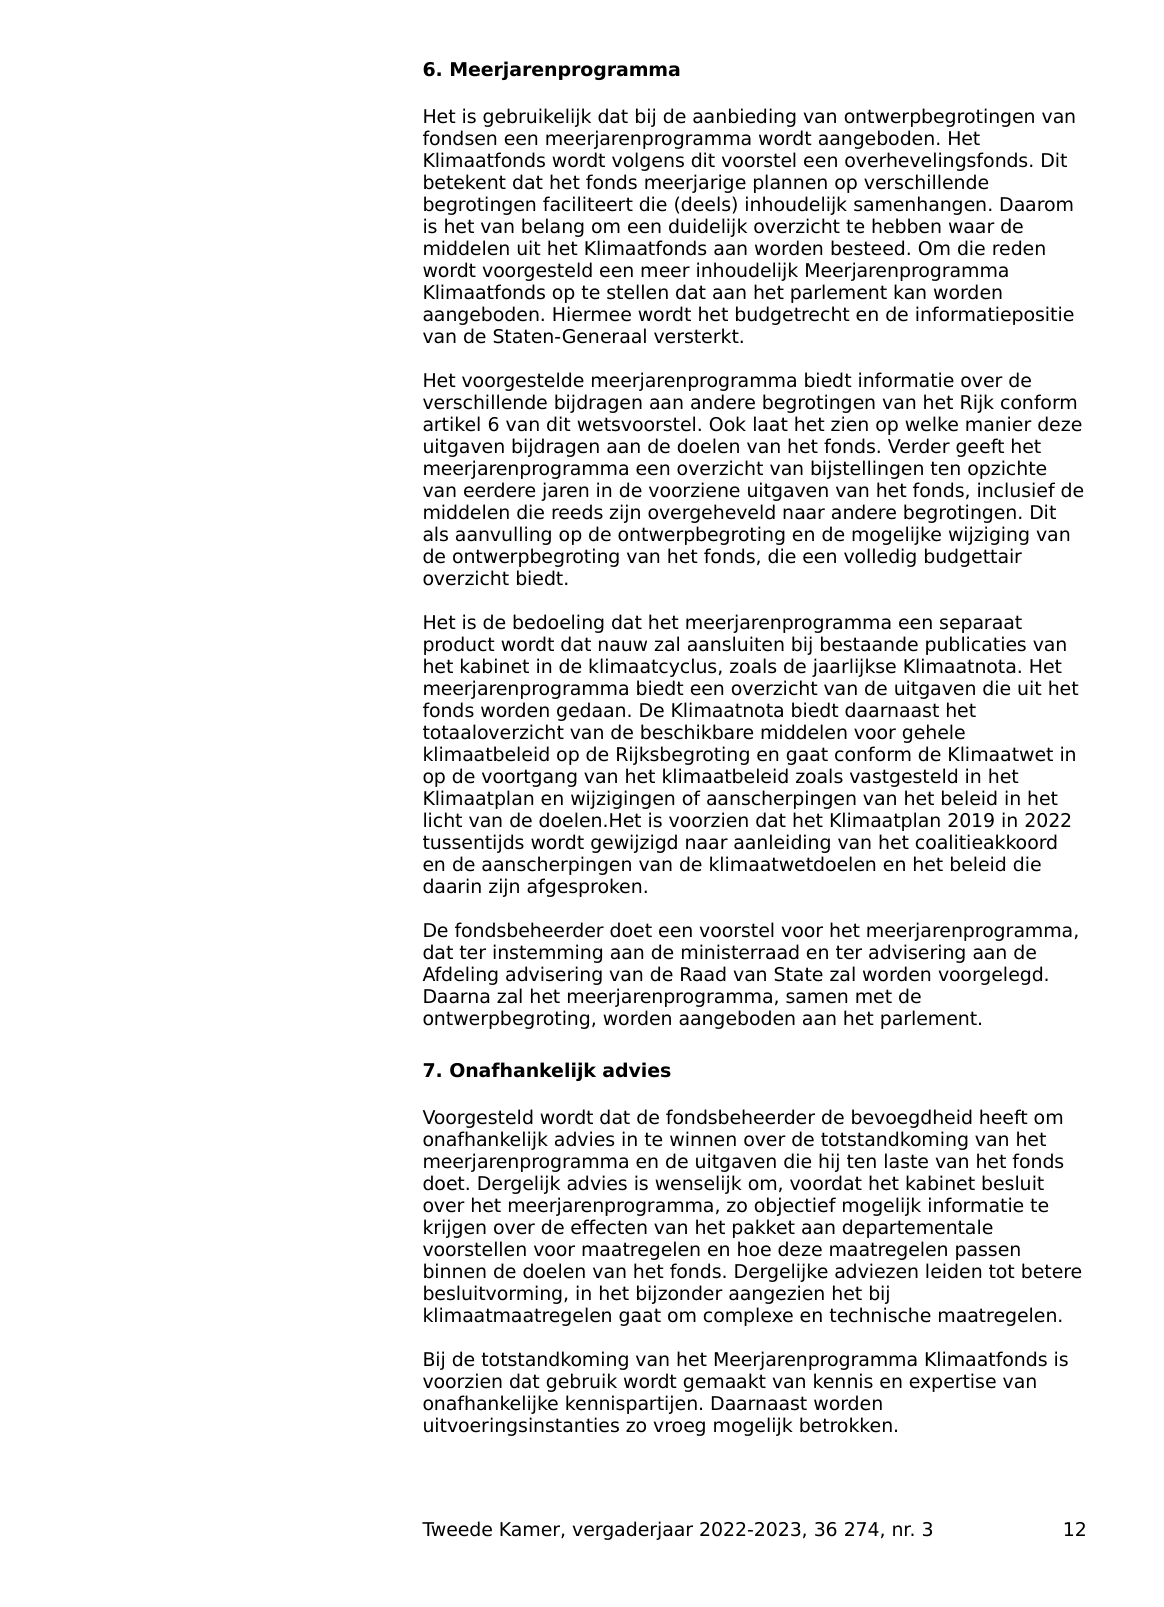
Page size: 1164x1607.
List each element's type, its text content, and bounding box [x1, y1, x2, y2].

subtitle 6. Meerjarenprogramma [422, 59, 1087, 81]
subtitle 7. Onafhankelijk advies [422, 1060, 1087, 1082]
text Het is gebruikelijk dat bij de aanbieding van ontwerpbegrotingen van fondsen een meerjarenprogramma wordt aangeboden. Het Klimaatfonds wordt volgens dit voorstel een overhevelingsfonds. Dit betekent dat het fonds meerjarige plannen op verschillende begrotingen faciliteert die (deels) inhoudelijk samenhangen. Daarom is het van belang om een duidelijk overzicht te hebben waar de middelen uit het Klimaatfonds aan worden besteed. Om die reden wordt voorgesteld een meer inhoudelijk Meerjarenprogramma Klimaatfonds op te stellen dat aan het parlement kan worden aangeboden. Hiermee wordt het budgetrecht en de informatiepositie van de Staten-Generaal versterkt. [422, 106, 1087, 348]
text Het is de bedoeling dat het meerjarenprogramma een separaat product wordt dat nauw zal aansluiten bij bestaande publicaties van het kabinet in de klimaatcyclus, zoals de jaarlijkse Klimaatnota. Het meerjarenprogramma biedt een overzicht van de uitgaven die uit het fonds worden gedaan. De Klimaatnota biedt daarnaast het totaaloverzicht van de beschikbare middelen voor gehele klimaatbeleid op de Rijksbegroting en gaat conform de Klimaatwet in op de voortgang van het klimaatbeleid zoals vastgesteld in het Klimaatplan en wijzigingen of aanscherpingen van het beleid in het licht van de doelen.Het is voorzien dat het Klimaatplan 2019 in 2022 tussentijds wordt gewijzigd naar aanleiding van het coalitieakkoord en de aanscherpingen van de klimaatwetdoelen en het beleid die daarin zijn afgesproken. [422, 612, 1087, 898]
text De fondsbeheerder doet een voorstel voor het meerjarenprogramma, dat ter instemming aan de ministerraad en ter advisering aan de Afdeling advisering van de Raad van State zal worden voorgelegd. Daarna zal het meerjarenprogramma, samen met de ontwerpbegroting, worden aangeboden aan het parlement. [422, 920, 1087, 1030]
text Voorgesteld wordt dat de fondsbeheerder de bevoegdheid heeft om onafhankelijk advies in te winnen over de totstandkoming van het meerjarenprogramma en de uitgaven die hij ten laste van het fonds doet. Dergelijk advies is wenselijk om, voordat het kabinet besluit over het meerjarenprogramma, zo objectief mogelijk informatie te krijgen over de effecten van het pakket aan departementale voorstellen voor maatregelen en hoe deze maatregelen passen binnen de doelen van het fonds. Dergelijke adviezen leiden tot betere besluitvorming, in het bijzonder aangezien het bij klimaatmaatregelen gaat om complexe en technische maatregelen. [422, 1107, 1087, 1327]
text Bij de totstandkoming van het Meerjarenprogramma Klimaatfonds is voorzien dat gebruik wordt gemaakt van kennis en expertise van onafhankelijke kennispartijen. Daarnaast worden uitvoeringsinstanties zo vroeg mogelijk betrokken. [422, 1349, 1087, 1437]
text Het voorgestelde meerjarenprogramma biedt informatie over de verschillende bijdragen aan andere begrotingen van het Rijk conform artikel 6 van dit wetsvoorstel. Ook laat het zien op welke manier deze uitgaven bijdragen aan de doelen van het fonds. Verder geeft het meerjarenprogramma een overzicht van bijstellingen ten opzichte van eerdere jaren in de voorziene uitgaven van het fonds, inclusief de middelen die reeds zijn overgeheveld naar andere begrotingen. Dit als aanvulling op de ontwerpbegroting en de mogelijke wijziging van de ontwerpbegroting van het fonds, die een volledig budgettair overzicht biedt. [422, 370, 1087, 590]
